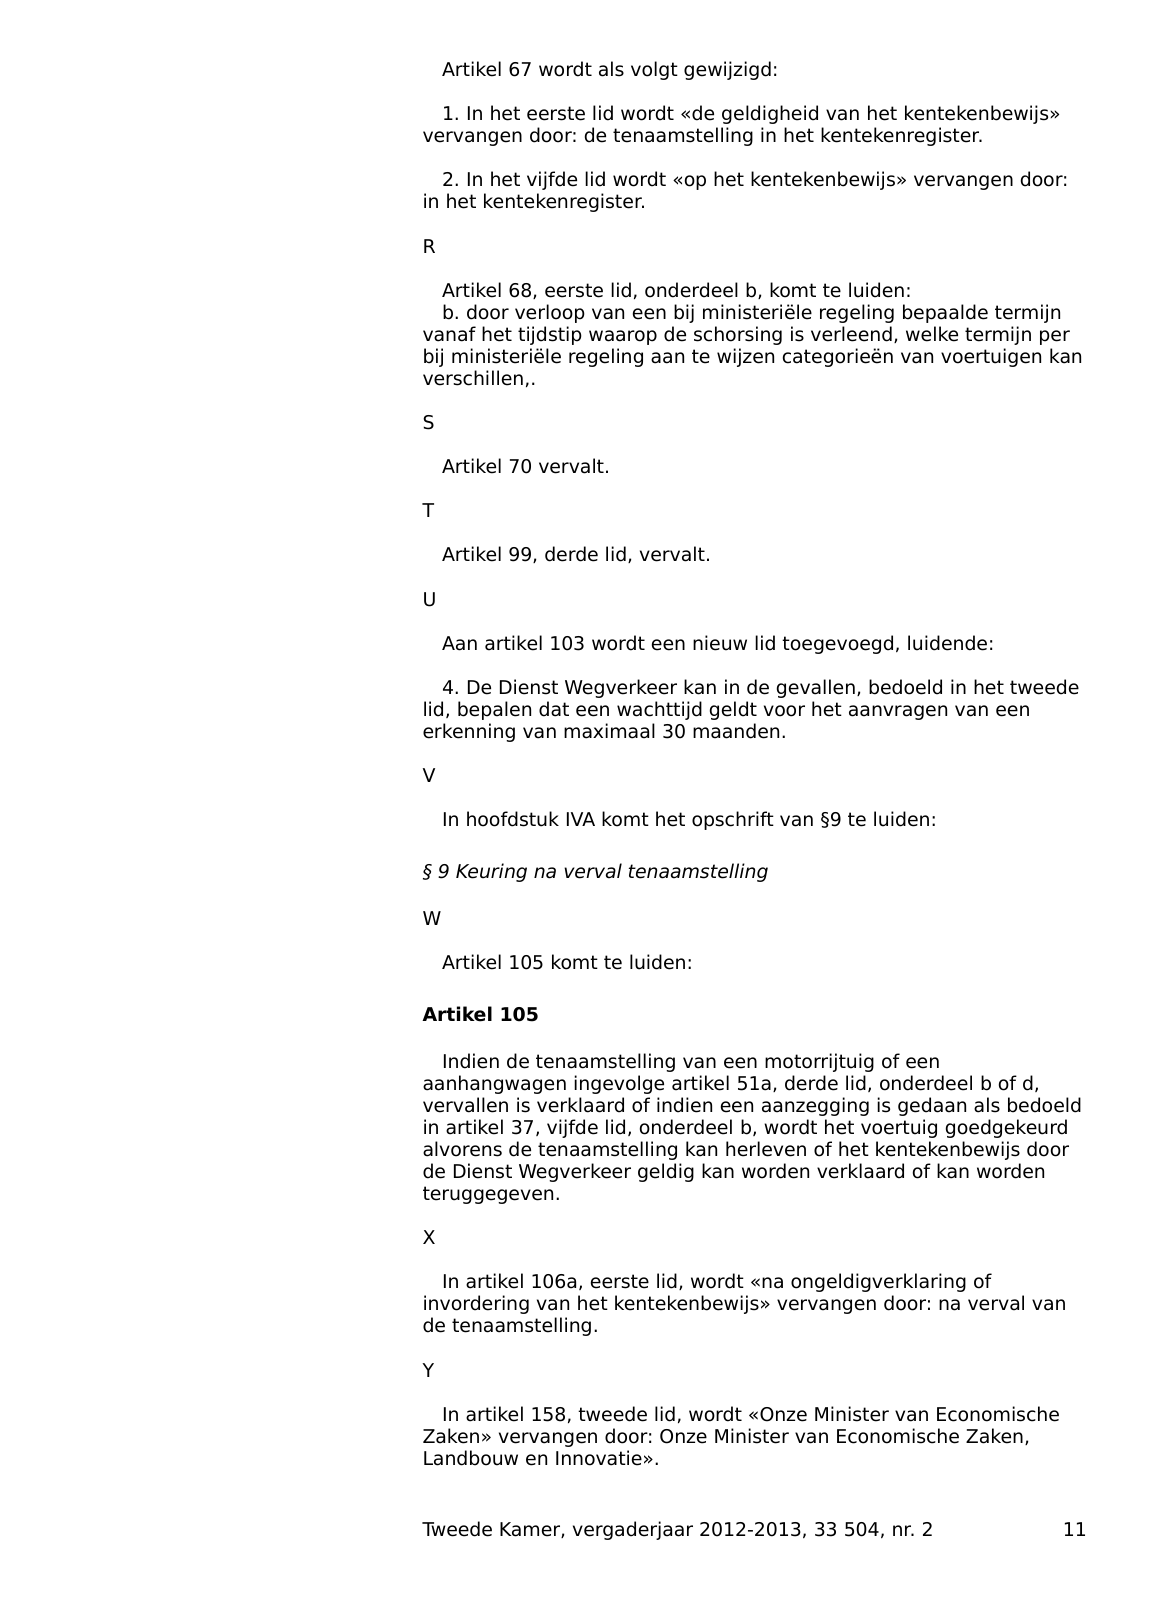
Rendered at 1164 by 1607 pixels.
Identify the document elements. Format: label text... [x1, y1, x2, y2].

text V [422, 765, 1087, 787]
text Artikel 105 komt te luiden: [422, 952, 1087, 974]
text 4. De Dienst Wegverkeer kan in de gevallen, bedoeld in het tweede lid, bepalen dat een wachttijd geldt voor het aanvragen van een erkenning van maximaal 30 maanden. [422, 677, 1087, 743]
text 1. In het eerste lid wordt «de geldigheid van het kentekenbewijs» vervangen door: de tenaamstelling in het kentekenregister. [422, 103, 1087, 147]
text b. door verloop van een bij ministeriële regeling bepaalde termijn vanaf het tijdstip waarop de schorsing is verleend, welke termijn per bij ministeriële regeling aan te wijzen categorieën van voertuigen kan verschillen,. [422, 302, 1087, 389]
text In artikel 158, tweede lid, wordt «Onze Minister van Economische Zaken» vervangen door: Onze Minister van Economische Zaken, Landbouw en Innovatie». [422, 1404, 1087, 1469]
text R [422, 236, 1087, 257]
text T [422, 500, 1087, 522]
subtitle § 9 Keuring na verval tenaamstelling [422, 861, 1087, 883]
text Artikel 99, derde lid, vervalt. [422, 544, 1087, 566]
text W [422, 908, 1087, 930]
text Artikel 67 wordt als volgt gewijzigd: [422, 59, 1087, 81]
text S [422, 412, 1087, 434]
text U [422, 588, 1087, 610]
text Y [422, 1359, 1087, 1381]
text In hoofdstuk IVA komt het opschrift van §9 te luiden: [422, 809, 1087, 831]
text In artikel 106a, eerste lid, wordt «na ongeldigverklaring of invordering van het kentekenbewijs» vervangen door: na verval van de tenaamstelling. [422, 1271, 1087, 1337]
text X [422, 1227, 1087, 1249]
text Artikel 68, eerste lid, onderdeel b, komt te luiden: [422, 280, 1087, 302]
text Indien de tenaamstelling van een motorrijtuig of een aanhangwagen ingevolge artikel 51a, derde lid, onderdeel b of d, vervallen is verklaard of indien een aanzegging is gedaan als bedoeld in artikel 37, vijfde lid, onderdeel b, wordt het voertuig goedgekeurd alvorens de tenaamstelling kan herleven of het kentekenbewijs door de Dienst Wegverkeer geldig kan worden verklaard of kan worden teruggegeven. [422, 1051, 1087, 1205]
text 2. In het vijfde lid wordt «op het kentekenbewijs» vervangen door: in het kentekenregister. [422, 169, 1087, 213]
text Artikel 70 vervalt. [422, 456, 1087, 478]
text Aan artikel 103 wordt een nieuw lid toegevoegd, luidende: [422, 633, 1087, 654]
subtitle Artikel 105 [422, 1004, 1087, 1026]
